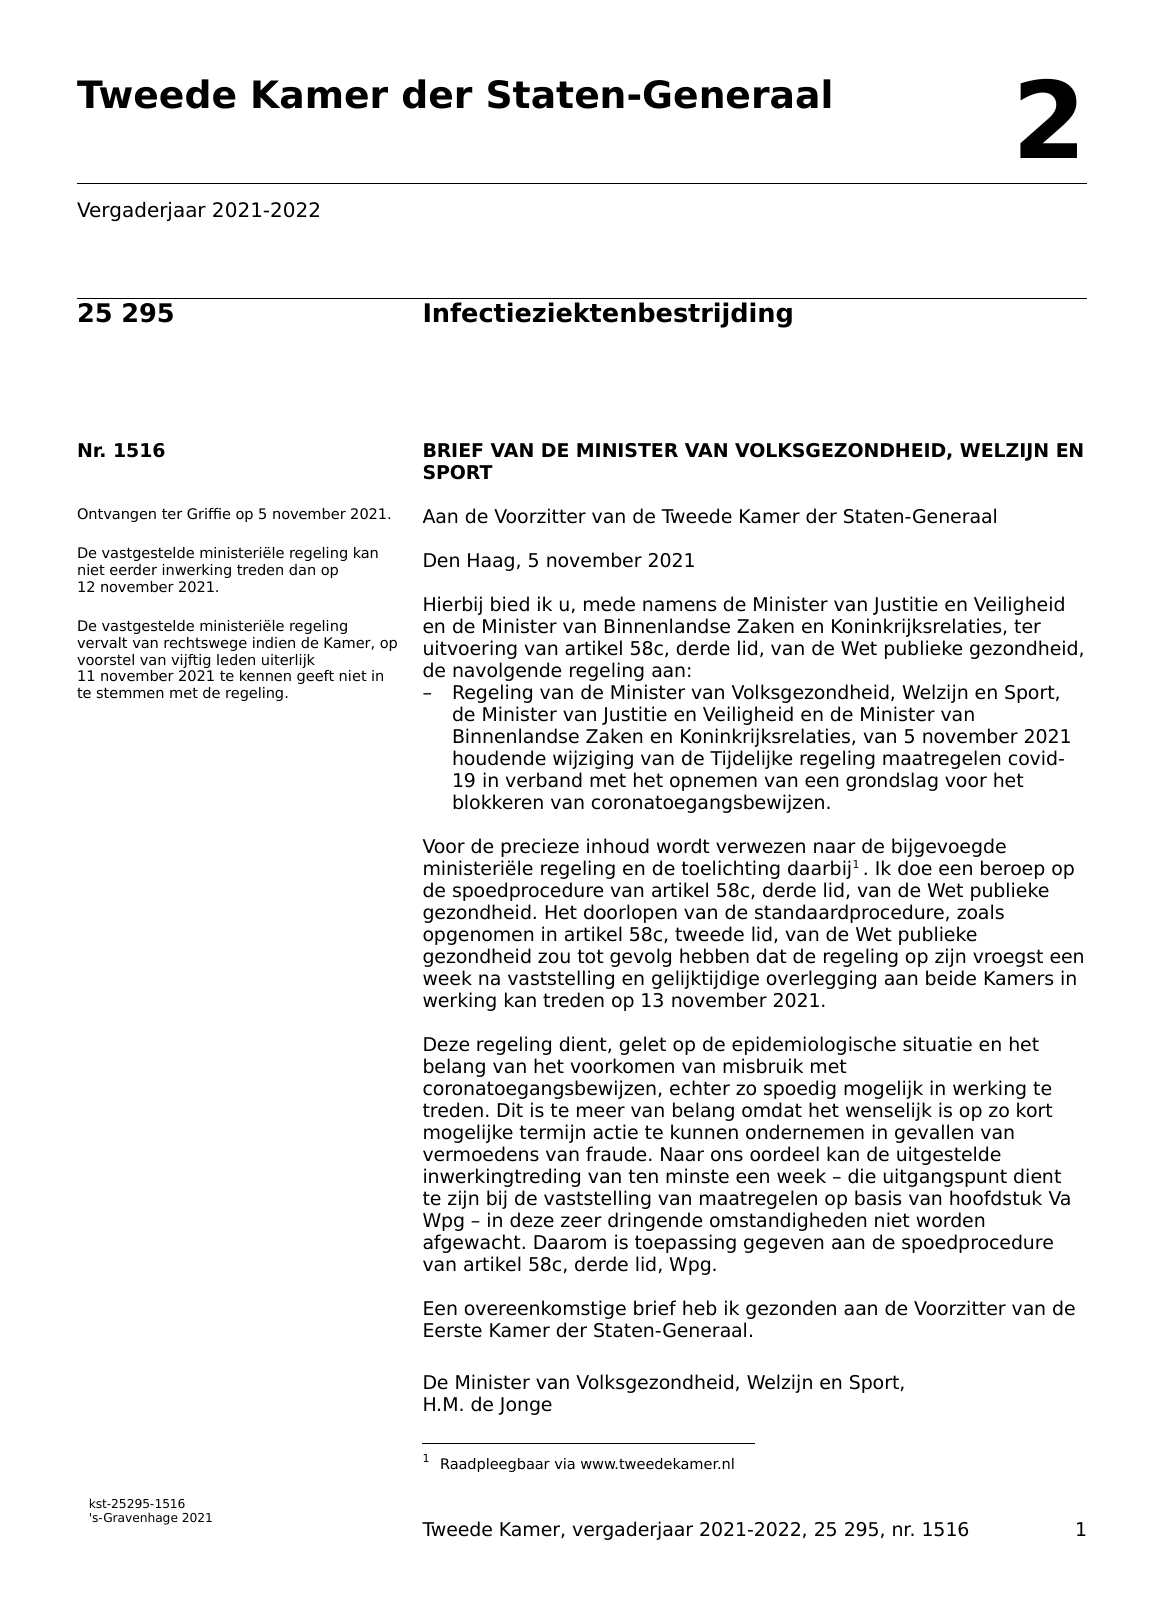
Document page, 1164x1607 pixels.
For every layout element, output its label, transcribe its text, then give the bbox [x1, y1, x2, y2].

text Hierbij bied ik u, mede namens de Minister van Justitie en Veiligheid en de Minister van Binnenlandse Zaken en Koninkrijksrelaties, ter uitvoering van artikel 58c, derde lid, van de Wet publieke gezondheid, de navolgende regeling aan: [422, 594, 1087, 682]
text De Minister van Volksgezondheid, Welzijn en Sport, H.M. de Jonge [422, 1372, 1087, 1416]
text 's-Gravenhage 2021 [88, 1511, 323, 1525]
table_header 2 [886, 59, 1087, 183]
text [77, 596, 399, 618]
text kst-25295-1516 [88, 1497, 323, 1511]
table_header Tweede Kamer der Staten-Generaal [77, 59, 886, 183]
text Aan de Voorzitter van de Tweede Kamer der Staten-Generaal [422, 506, 1087, 528]
text De vastgestelde ministeriële regeling vervalt van rechtswege indien de Kamer, op voorstel van vijftig leden uiterlijk 11 november 2021 te kennen geeft niet in te stemmen met de regeling. [77, 618, 399, 702]
text Deze regeling dient, gelet op de epidemiologische situatie en het belang van het voorkomen van misbruik met coronatoegangsbewijzen, echter zo spoedig mogelijk in werking te treden. Dit is te meer van belang omdat het wenselijk is op zo kort mogelijke termijn actie te kunnen ondernemen in gevallen van vermoedens van fraude. Naar ons oordeel kan de uitgestelde inwerkingtreding van ten minste een week – die uitgangspunt dient te zijn bij de vaststelling van maatregelen op basis van hoofdstuk Va Wpg – in deze zeer dringende omstandigheden niet worden afgewacht. Daarom is toepassing gegeven aan de spoedprocedure van artikel 58c, derde lid, Wpg. [422, 1034, 1087, 1276]
text [77, 523, 399, 545]
subtitle 25 295 Infectieziektenbestrijding [77, 299, 1087, 329]
text De vastgestelde ministeriële regeling kan niet eerder inwerking treden dan op 12 november 2021. [77, 545, 399, 596]
text Den Haag, 5 november 2021 [422, 550, 1087, 572]
text – Regeling van de Minister van Volksgezondheid, Welzijn en Sport, de Minister van Justitie en Veiligheid en de Minister van Binnenlandse Zaken en Koninkrijksrelaties, van 5 november 2021 houdende wijziging van de Tijdelijke regeling maatregelen covid-19 in verband met het opnemen van een grondslag voor het blokkeren van coronatoegangsbewijzen. [422, 682, 1087, 814]
text Voor de precieze inhoud wordt verwezen naar de bijgevoegde ministeriële regeling en de toelichting daarbij. Ik doe een beroep op de spoedprocedure van artikel 58c, derde lid, van de Wet publieke gezondheid. Het doorlopen van de standaardprocedure, zoals opgenomen in artikel 58c, tweede lid, van de Wet publieke gezondheid zou tot gevolg hebben dat de regeling op zijn vroegst een week na vaststelling en gelijktijdige overlegging aan beide Kamers in werking kan treden op 13 november 2021. [422, 836, 1087, 1012]
subtitle Nr. 1516 BRIEF VAN DE MINISTER VAN VOLKSGEZONDHEID, WELZIJN EN SPORT [77, 440, 1087, 484]
text Een overeenkomstige brief heb ik gezonden aan de Voorzitter van de Eerste Kamer der Staten-Generaal. [422, 1298, 1087, 1342]
text Ontvangen ter Griffie op 5 november 2021. [77, 506, 399, 523]
text Raadpleegbaar via www.tweedekamer.nl [422, 1452, 1087, 1474]
table_cell Vergaderjaar 2021-2022 [77, 184, 1087, 298]
